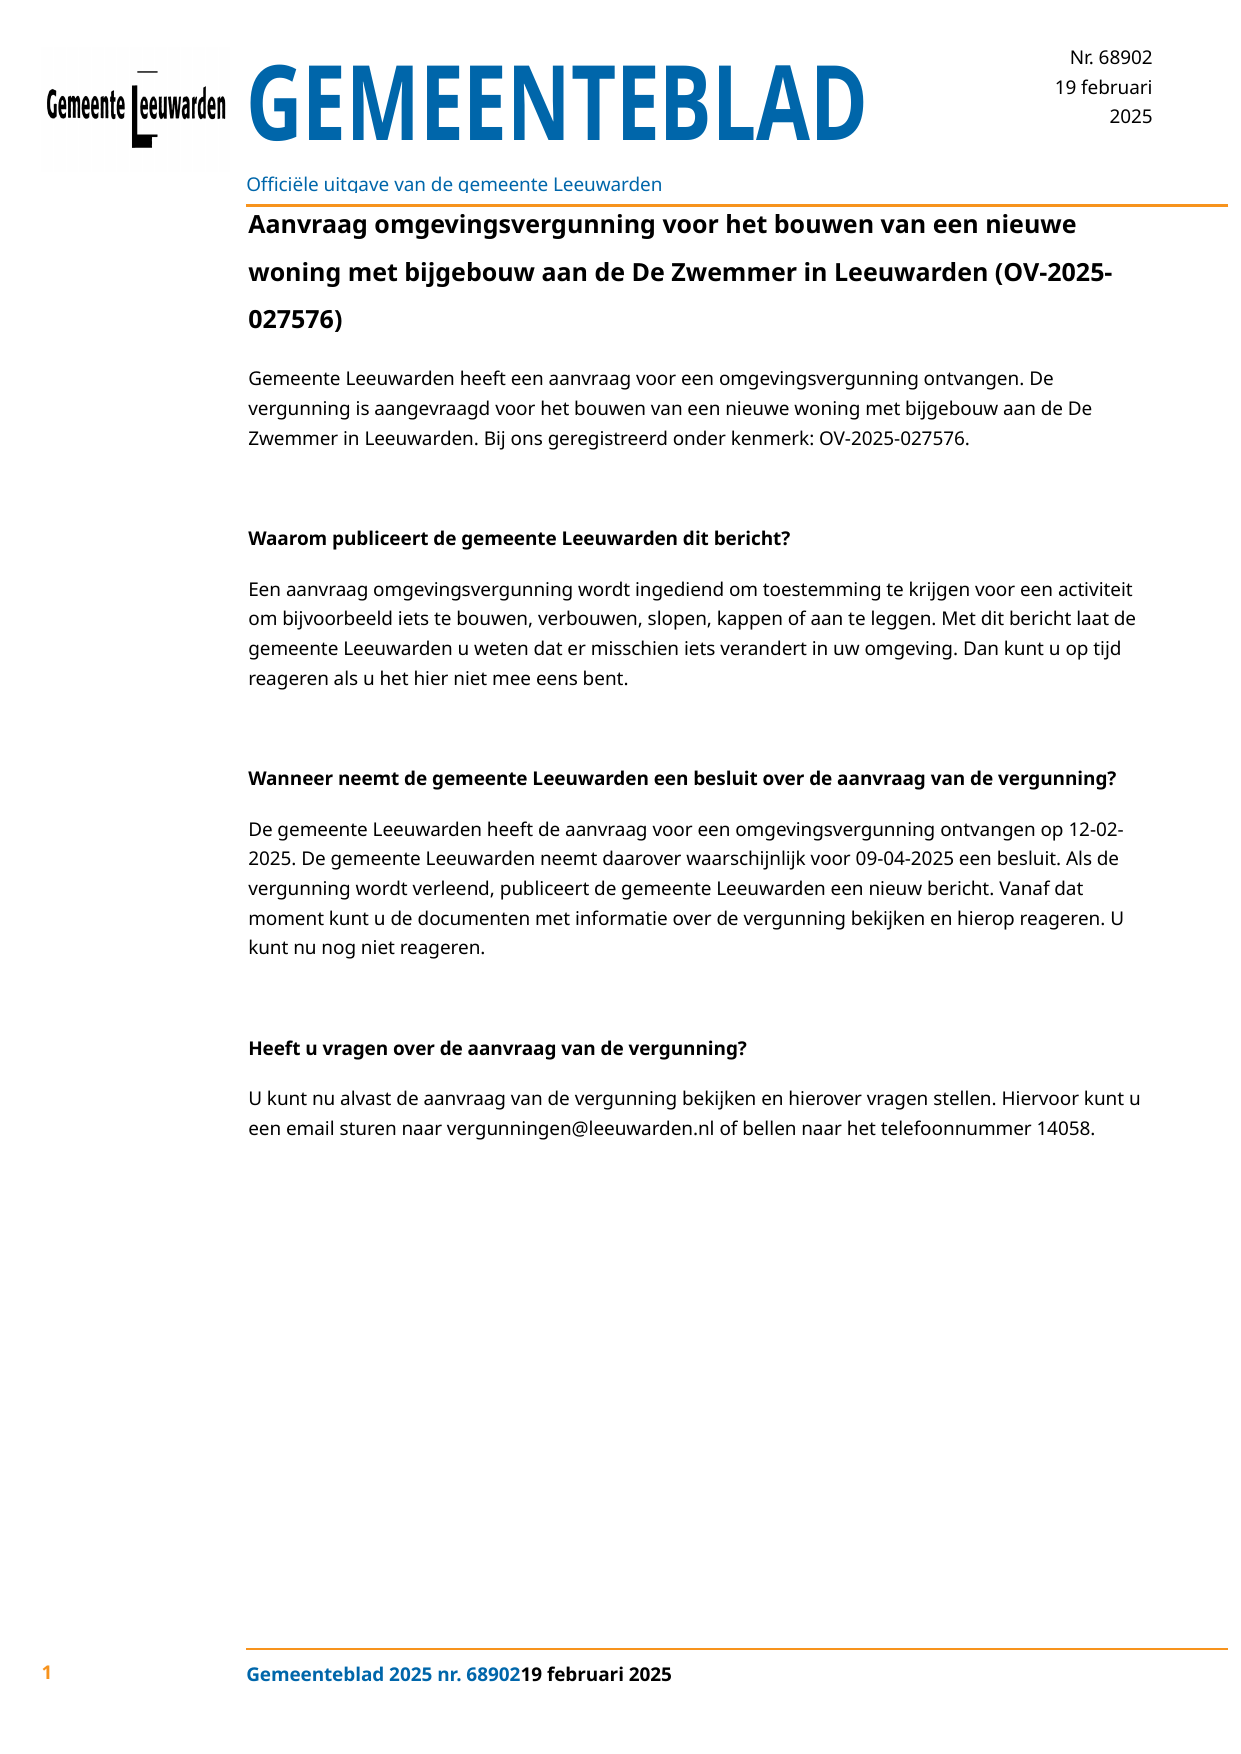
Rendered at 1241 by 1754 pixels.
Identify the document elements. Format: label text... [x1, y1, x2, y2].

picture [41, 47, 231, 172]
text Gemeente Leeuwarden heeft een aanvraag voor een omgevingsvergunning ontvangen. De vergunning is aangevraagd voor het bouwen van een nieuwe woning met bijgebouw aan de De Zwemmer in Leeuwarden. Bij ons geregistreerd onder kenmerk: OV-2025-027576. [248, 366, 1152, 450]
text Wanneer neemt de gemeente Leeuwarden een besluit over de aanvraag van de vergunning? [248, 766, 1152, 791]
text Een aanvraag omgevingsvergunning wordt ingediend om toestemming te krijgen voor een activiteit om bijvoorbeeld iets te bouwen, verbouwen, slopen, kappen of aan te leggen. Met dit bericht laat de gemeente Leeuwarden u weten dat er misschien iets verandert in uw omgeving. Dan kunt u op tijd reageren als u het hier niet mee eens bent. [248, 576, 1152, 690]
text U kunt nu alvast de aanvraag van de vergunning bekijken en hierover vragen stellen. Hiervoor kunt u een email sturen naar vergunningen@leeuwarden.nl of bellen naar het telefoonnummer 14058. [248, 1086, 1152, 1141]
text Aanvraag omgevingsvergunning voor het bouwen van een nieuwe woning met bijgebouw aan de De Zwemmer in Leeuwarden (OV-2025-027576) [248, 207, 1152, 336]
text Waarom publiceert de gemeente Leeuwarden dit bericht? [248, 526, 1152, 551]
text Heeft u vragen over de aanvraag van de vergunning? [248, 1035, 1152, 1061]
text De gemeente Leeuwarden heeft de aanvraag voor een omgevingsvergunning ontvangen op 12-02-2025. De gemeente Leeuwarden neemt daarover waarschijnlijk voor 09-04-2025 een besluit. Als de vergunning wordt verleend, publiceert de gemeente Leeuwarden een nieuw bericht. Vanaf dat moment kunt u de documenten met informatie over de vergunning bekijken en hierop reageren. U kunt nu nog niet reageren. [248, 816, 1152, 960]
